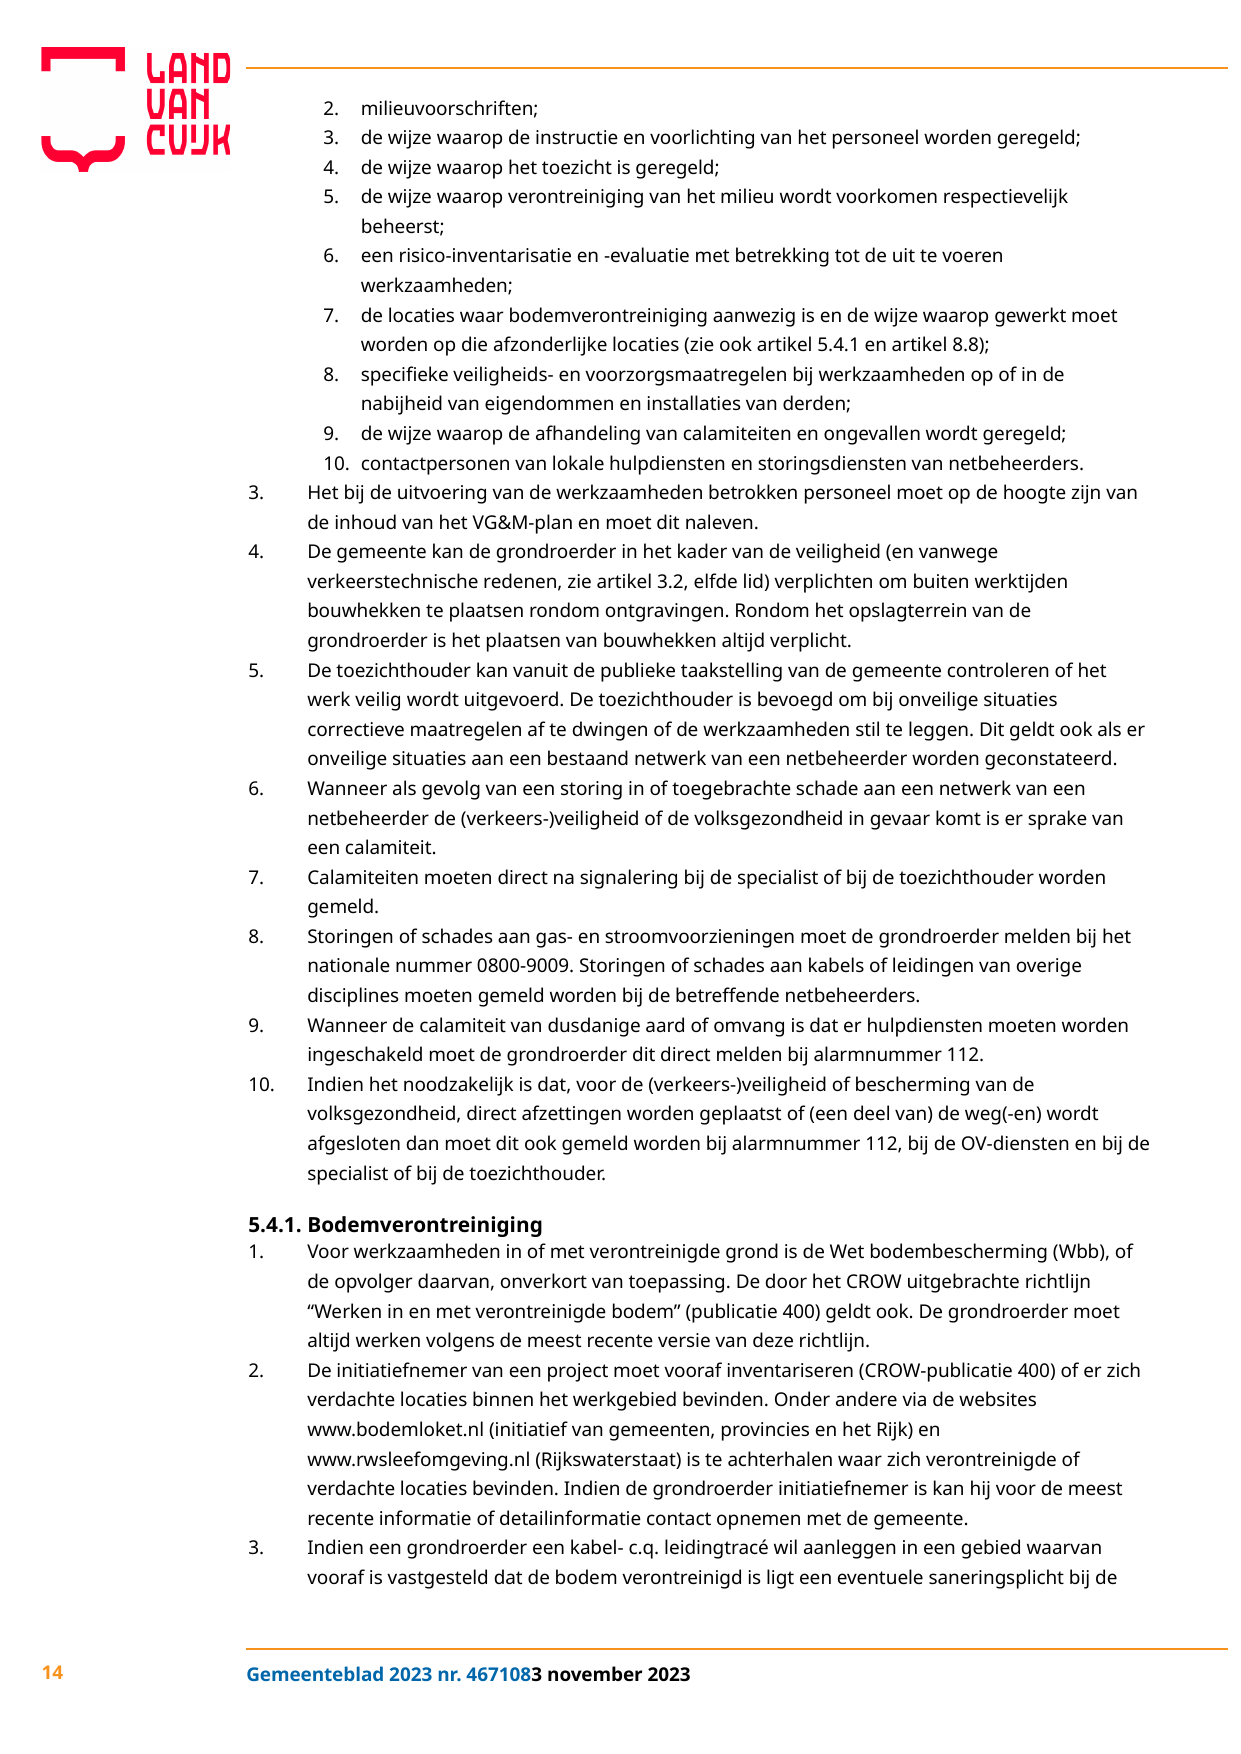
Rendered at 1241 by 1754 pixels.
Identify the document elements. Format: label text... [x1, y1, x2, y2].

list Indien het noodzakelijk is dat, voor de (verkeers-)veiligheid of bescherming van de volksgezondheid, direct afzettingen worden geplaatst of (een deel van) de weg(-en) wordt afgesloten dan moet dit ook gemeld worden bij alarmnummer 112, bij de OV-diensten en bij de specialist of bij de toezichthouder. [248, 1071, 1152, 1186]
list Storingen of schades aan gas- en stroomvoorzieningen moet de grondroerder melden bij het nationale nummer 0800-9009. Storingen of schades aan kabels of leidingen van overige disciplines moeten gemeld worden bij de betreffende netbeheerders. [248, 923, 1152, 1008]
list een risico-inventarisatie en -evaluatie met betrekking tot de uit te voeren werkzaamheden; [323, 243, 1152, 298]
list Voor werkzaamheden in of met verontreinigde grond is de Wet bodembescherming (Wbb), of de opvolger daarvan, onverkort van toepassing. De door het CROW uitgebrachte richtlijn “Werken in en met verontreinigde bodem” (publicatie 400) geldt ook. De grondroerder moet altijd werken volgens de meest recente versie van deze richtlijn. [248, 1239, 1152, 1353]
list De initiatiefnemer van een project moet vooraf inventariseren (CROW-publicatie 400) of er zich verdachte locaties binnen het werkgebied bevinden. Onder andere via de websites www.bodemloket.nl (initiatief van gemeenten, provincies en het Rijk) en www.rwsleefomgeving.nl (Rijkswaterstaat) is te achterhalen waar zich verontreinigde of verdachte locaties bevinden. Indien de grondroerder initiatiefnemer is kan hij voor de meest recente informatie of detailinformatie contact opnemen met de gemeente. [248, 1357, 1152, 1531]
list Wanneer de calamiteit van dusdanige aard of omvang is dat er hulpdiensten moeten worden ingeschakeld moet de grondroerder dit direct melden bij alarmnummer 112. [248, 1012, 1152, 1067]
list de wijze waarop de afhandeling van calamiteiten en ongevallen wordt geregeld; [323, 420, 1152, 446]
list Het bij de uitvoering van de werkzaamheden betrokken personeel moet op de hoogte zijn van de inhoud van het VG&M-plan en moet dit naleven. [248, 479, 1152, 535]
list contactpersonen van lokale hulpdiensten en storingsdiensten van netbeheerders. [323, 450, 1152, 476]
list specifieke veiligheids- en voorzorgsmaatregelen bij werkzaamheden op of in de nabijheid van eigendommen en installaties van derden; [323, 361, 1152, 416]
list Calamiteiten moeten direct na signalering bij de specialist of bij de toezichthouder worden gemeld. [248, 864, 1152, 919]
list de wijze waarop het toezicht is geregeld; [323, 154, 1152, 180]
text 5.4.1. Bodemverontreiniging [248, 1210, 1152, 1239]
list de wijze waarop verontreiniging van het milieu wordt voorkomen respectievelijk beheerst; [323, 183, 1152, 239]
list De toezichthouder kan vanuit de publieke taakstelling van de gemeente controleren of het werk veilig wordt uitgevoerd. De toezichthouder is bevoegd om bij onveilige situaties correctieve maatregelen af te dwingen of de werkzaamheden stil te leggen. Dit geldt ook als er onveilige situaties aan een bestaand netwerk van een netbeheerder worden geconstateerd. [248, 657, 1152, 771]
picture [41, 47, 231, 172]
list de locaties waar bodemverontreiniging aanwezig is en de wijze waarop gewerkt moet worden op die afzonderlijke locaties (zie ook artikel 5.4.1 en artikel 8.8); [323, 302, 1152, 357]
list De gemeente kan de grondroerder in het kader van de veiligheid (en vanwege verkeerstechnische redenen, zie artikel 3.2, elfde lid) verplichten om buiten werktijden bouwhekken te plaatsen rondom ontgravingen. Rondom het opslagterrein van de grondroerder is het plaatsen van bouwhekken altijd verplicht. [248, 538, 1152, 653]
list Wanneer als gevolg van een storing in of toegebrachte schade aan een netwerk van een netbeheerder de (verkeers-)veiligheid of de volksgezondheid in gevaar komt is er sprake van een calamiteit. [248, 775, 1152, 860]
list Indien een grondroerder een kabel- c.q. leidingtracé wil aanleggen in een gebied waarvan vooraf is vastgesteld dat de bodem verontreinigd is ligt een eventuele saneringsplicht bij de [248, 1534, 1152, 1590]
list de wijze waarop de instructie en voorlichting van het personeel worden geregeld; [323, 124, 1152, 150]
list milieuvoorschriften; [323, 95, 1152, 121]
